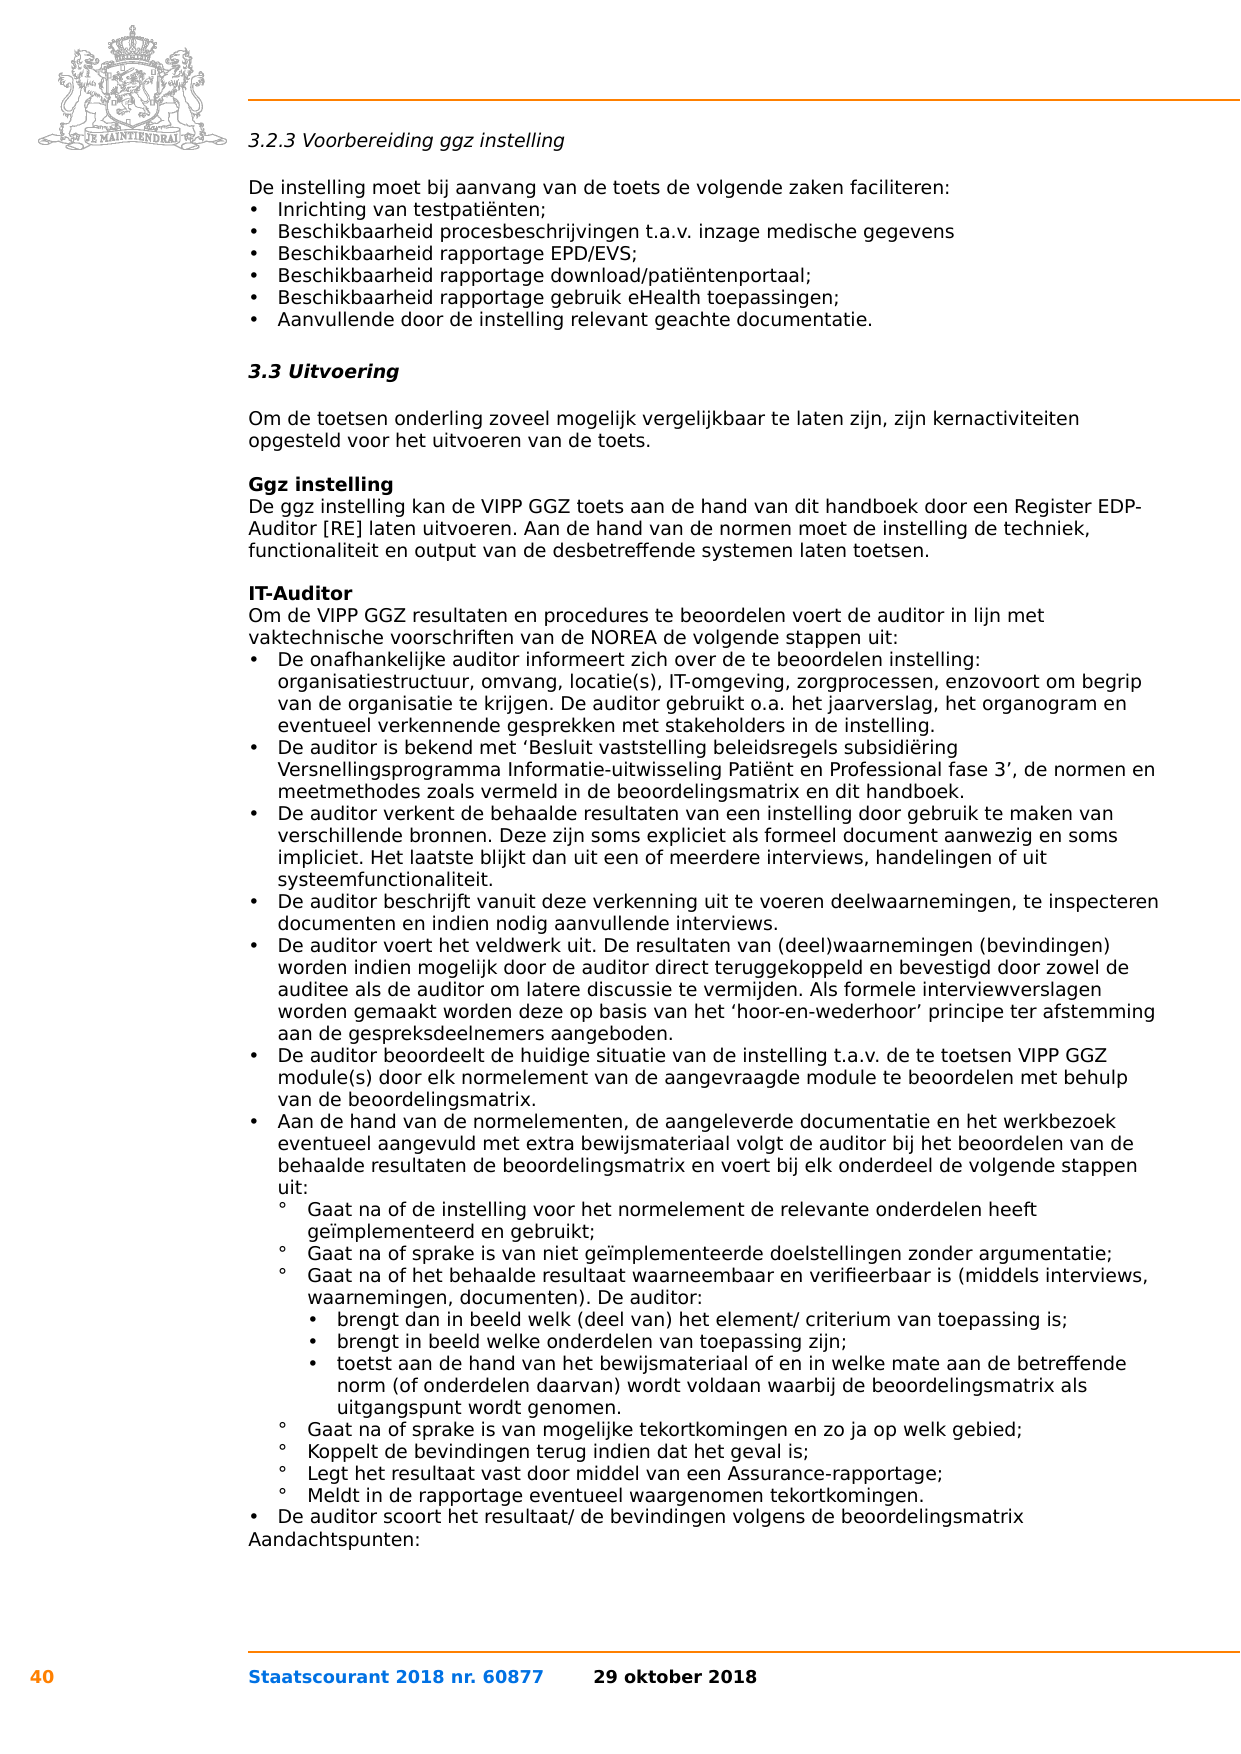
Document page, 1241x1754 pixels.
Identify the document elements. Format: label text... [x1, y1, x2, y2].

text ° Gaat na of sprake is van mogelijke tekortkomingen en zo ja op welk gebied; [278, 1418, 1163, 1441]
text • De auditor voert het veldwerk uit. De resultaten van (deel)waarnemingen (bevindingen) worden indien mogelijk door de auditor direct teruggekoppeld en bevestigd door zowel de auditee als de auditor om latere discussie te vermijden. Als formele interviewverslagen worden gemaakt worden deze op basis van het ‘hoor-en-wederhoor’ principe ter afstemming aan de gespreksdeelnemers aangeboden. [248, 935, 1163, 1045]
text Om de toetsen onderling zoveel mogelijk vergelijkbaar te laten zijn, zijn kernactiviteiten opgesteld voor het uitvoeren van de toets. [248, 408, 1163, 452]
text Ggz instelling [248, 473, 1163, 496]
text • Beschikbaarheid rapportage EPD/EVS; [248, 243, 1163, 265]
text Om de VIPP GGZ resultaten en procedures te beoordelen voert de auditor in lijn met vaktechnische voorschriften van de NOREA de volgende stappen uit: [248, 605, 1163, 649]
text • De auditor scoort het resultaat/ de bevindingen volgens de beoordelingsmatrix [248, 1506, 1163, 1528]
text • brengt dan in beeld welk (deel van) het element/ criterium van toepassing is; [307, 1309, 1163, 1331]
text ° Legt het resultaat vast door middel van een Assurance-rapportage; [278, 1462, 1163, 1484]
subtitle 3.2.3 Voorbereiding ggz instelling [248, 130, 1163, 152]
text • Inrichting van testpatiënten; [248, 199, 1163, 221]
text ° Koppelt de bevindingen terug indien dat het geval is; [278, 1441, 1163, 1462]
text ° Gaat na of sprake is van niet geïmplementeerde doelstellingen zonder argumentatie; [278, 1243, 1163, 1265]
text • brengt in beeld welke onderdelen van toepassing zijn; [307, 1331, 1163, 1353]
text • toetst aan de hand van het bewijsmateriaal of en in welke mate aan de betreffende norm (of onderdelen daarvan) wordt voldaan waarbij de beoordelingsmatrix als uitgangspunt wordt genomen. [307, 1353, 1163, 1418]
text • De auditor beoordeelt de huidige situatie van de instelling t.a.v. de te toetsen VIPP GGZ module(s) door elk normelement van de aangevraagde module te beoordelen met behulp van de beoordelingsmatrix. [248, 1045, 1163, 1111]
text ° Gaat na of de instelling voor het normelement de relevante onderdelen heeft geïmplementeerd en gebruikt; [278, 1199, 1163, 1243]
text Aandachtspunten: [248, 1528, 1163, 1550]
text ° Gaat na of het behaalde resultaat waarneembaar en verifieerbaar is (middels interviews, waarnemingen, documenten). De auditor: [278, 1265, 1163, 1309]
text IT-Auditor [248, 583, 1163, 605]
text • Beschikbaarheid rapportage gebruik eHealth toepassingen; [248, 287, 1163, 309]
text ° Meldt in de rapportage eventueel waargenomen tekortkomingen. [278, 1484, 1163, 1506]
picture [38, 25, 227, 150]
text • Aan de hand van de normelementen, de aangeleverde documentatie en het werkbezoek eventueel aangevuld met extra bewijsmateriaal volgt de auditor bij het beoordelen van de behaalde resultaten de beoordelingsmatrix en voert bij elk onderdeel de volgende stappen uit: [248, 1111, 1163, 1199]
text • De onafhankelijke auditor informeert zich over de te beoordelen instelling: organisatiestructuur, omvang, locatie(s), IT-omgeving, zorgprocessen, enzovoort om begrip van de organisatie te krijgen. De auditor gebruikt o.a. het jaarverslag, het organogram en eventueel verkennende gesprekken met stakeholders in de instelling. [248, 649, 1163, 737]
text • Beschikbaarheid procesbeschrijvingen t.a.v. inzage medische gegevens [248, 221, 1163, 243]
text • De auditor is bekend met ‘Besluit vaststelling beleidsregels subsidiëring Versnellingsprogramma Informatie-uitwisseling Patiënt en Professional fase 3’, de normen en meetmethodes zoals vermeld in de beoordelingsmatrix en dit handboek. [248, 737, 1163, 803]
subtitle 3.3 Uitvoering [248, 361, 1163, 383]
text • De auditor verkent de behaalde resultaten van een instelling door gebruik te maken van verschillende bronnen. Deze zijn soms expliciet als formeel document aanwezig en soms impliciet. Het laatste blijkt dan uit een of meerdere interviews, handelingen of uit systeemfunctionaliteit. [248, 803, 1163, 891]
text De ggz instelling kan de VIPP GGZ toets aan de hand van dit handboek door een Register EDP-Auditor [RE] laten uitvoeren. Aan de hand van de normen moet de instelling de techniek, functionaliteit en output van de desbetreffende systemen laten toetsen. [248, 496, 1163, 561]
text • Beschikbaarheid rapportage download/patiëntenportaal; [248, 265, 1163, 287]
text • De auditor beschrijft vanuit deze verkenning uit te voeren deelwaarnemingen, te inspecteren documenten en indien nodig aanvullende interviews. [248, 891, 1163, 935]
text De instelling moet bij aanvang van de toets de volgende zaken faciliteren: [248, 177, 1163, 199]
text • Aanvullende door de instelling relevant geachte documentatie. [248, 309, 1163, 331]
